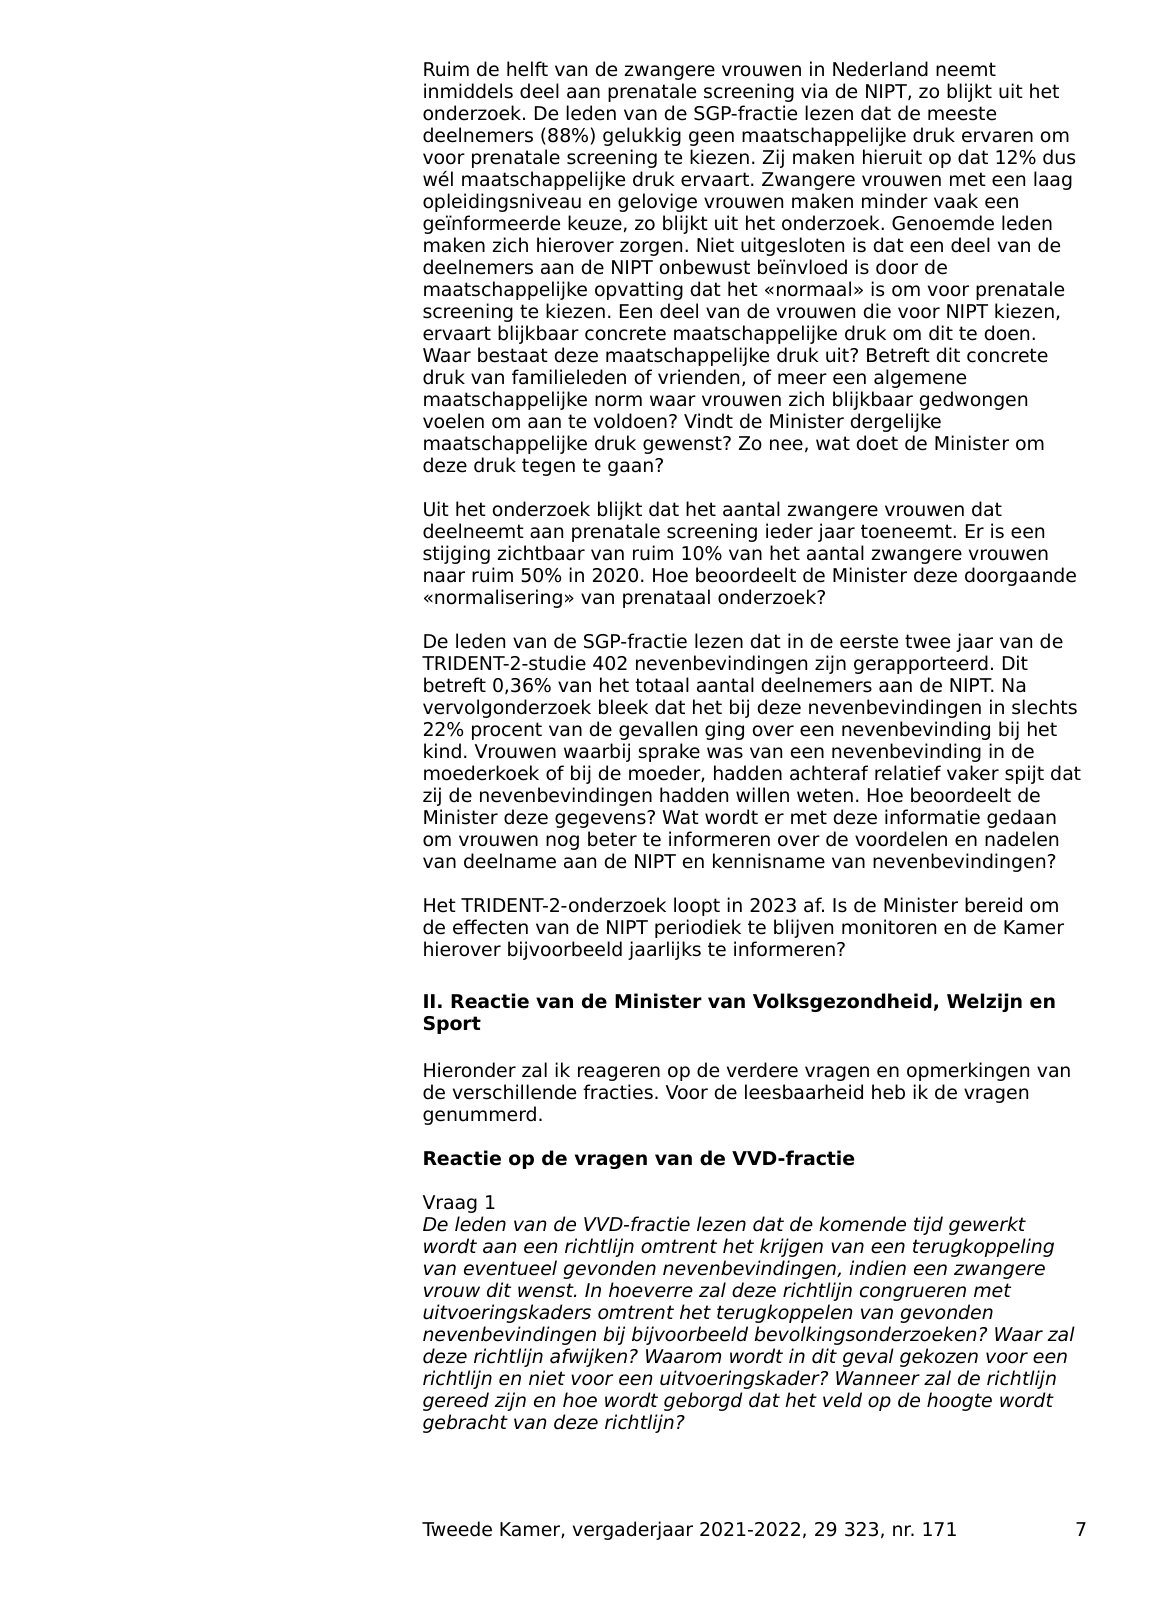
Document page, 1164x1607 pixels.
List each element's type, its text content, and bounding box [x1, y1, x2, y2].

subtitle Reactie op de vragen van de VVD-fractie [422, 1148, 1087, 1170]
text Ruim de helft van de zwangere vrouwen in Nederland neemt inmiddels deel aan prenatale screening via de NIPT, zo blijkt uit het onderzoek. De leden van de SGP-fractie lezen dat de meeste deelnemers (88%) gelukkig geen maatschappelijke druk ervaren om voor prenatale screening te kiezen. Zij maken hieruit op dat 12% dus wél maatschappelijke druk ervaart. Zwangere vrouwen met een laag opleidingsniveau en gelovige vrouwen maken minder vaak een geïnformeerde keuze, zo blijkt uit het onderzoek. Genoemde leden maken zich hierover zorgen. Niet uitgesloten is dat een deel van de deelnemers aan de NIPT onbewust beïnvloed is door de maatschappelijke opvatting dat het «normaal» is om voor prenatale screening te kiezen. Een deel van de vrouwen die voor NIPT kiezen, ervaart blijkbaar concrete maatschappelijke druk om dit te doen. Waar bestaat deze maatschappelijke druk uit? Betreft dit concrete druk van familieleden of vrienden, of meer een algemene maatschappelijke norm waar vrouwen zich blijkbaar gedwongen voelen om aan te voldoen? Vindt de Minister dergelijke maatschappelijke druk gewenst? Zo nee, wat doet de Minister om deze druk tegen te gaan? [422, 59, 1087, 477]
text De leden van de SGP-fractie lezen dat in de eerste twee jaar van de TRIDENT-2-studie 402 nevenbevindingen zijn gerapporteerd. Dit betreft 0,36% van het totaal aantal deelnemers aan de NIPT. Na vervolgonderzoek bleek dat het bij deze nevenbevindingen in slechts 22% procent van de gevallen ging over een nevenbevinding bij het kind. Vrouwen waarbij sprake was van een nevenbevinding in de moederkoek of bij de moeder, hadden achteraf relatief vaker spijt dat zij de nevenbevindingen hadden willen weten. Hoe beoordeelt de Minister deze gegevens? Wat wordt er met deze informatie gedaan om vrouwen nog beter te informeren over de voordelen en nadelen van deelname aan de NIPT en kennisname van nevenbevindingen? [422, 631, 1087, 873]
subtitle II. Reactie van de Minister van Volksgezondheid, Welzijn en Sport [422, 991, 1087, 1035]
text Vraag 1 [422, 1192, 1087, 1214]
text Hieronder zal ik reageren op de verdere vragen en opmerkingen van de verschillende fracties. Voor de leesbaarheid heb ik de vragen genummerd. [422, 1060, 1087, 1126]
text Het TRIDENT-2-onderzoek loopt in 2023 af. Is de Minister bereid om de effecten van de NIPT periodiek te blijven monitoren en de Kamer hierover bijvoorbeeld jaarlijks te informeren? [422, 895, 1087, 961]
text Uit het onderzoek blijkt dat het aantal zwangere vrouwen dat deelneemt aan prenatale screening ieder jaar toeneemt. Er is een stijging zichtbaar van ruim 10% van het aantal zwangere vrouwen naar ruim 50% in 2020. Hoe beoordeelt de Minister deze doorgaande «normalisering» van prenataal onderzoek? [422, 499, 1087, 609]
text De leden van de VVD-fractie lezen dat de komende tijd gewerkt wordt aan een richtlijn omtrent het krijgen van een terugkoppeling van eventueel gevonden nevenbevindingen, indien een zwangere vrouw dit wenst. In hoeverre zal deze richtlijn congrueren met uitvoeringskaders omtrent het terugkoppelen van gevonden nevenbevindingen bij bijvoorbeeld bevolkingsonderzoeken? Waar zal deze richtlijn afwijken? Waarom wordt in dit geval gekozen voor een richtlijn en niet voor een uitvoeringskader? Wanneer zal de richtlijn gereed zijn en hoe wordt geborgd dat het veld op de hoogte wordt gebracht van deze richtlijn? [422, 1214, 1087, 1434]
